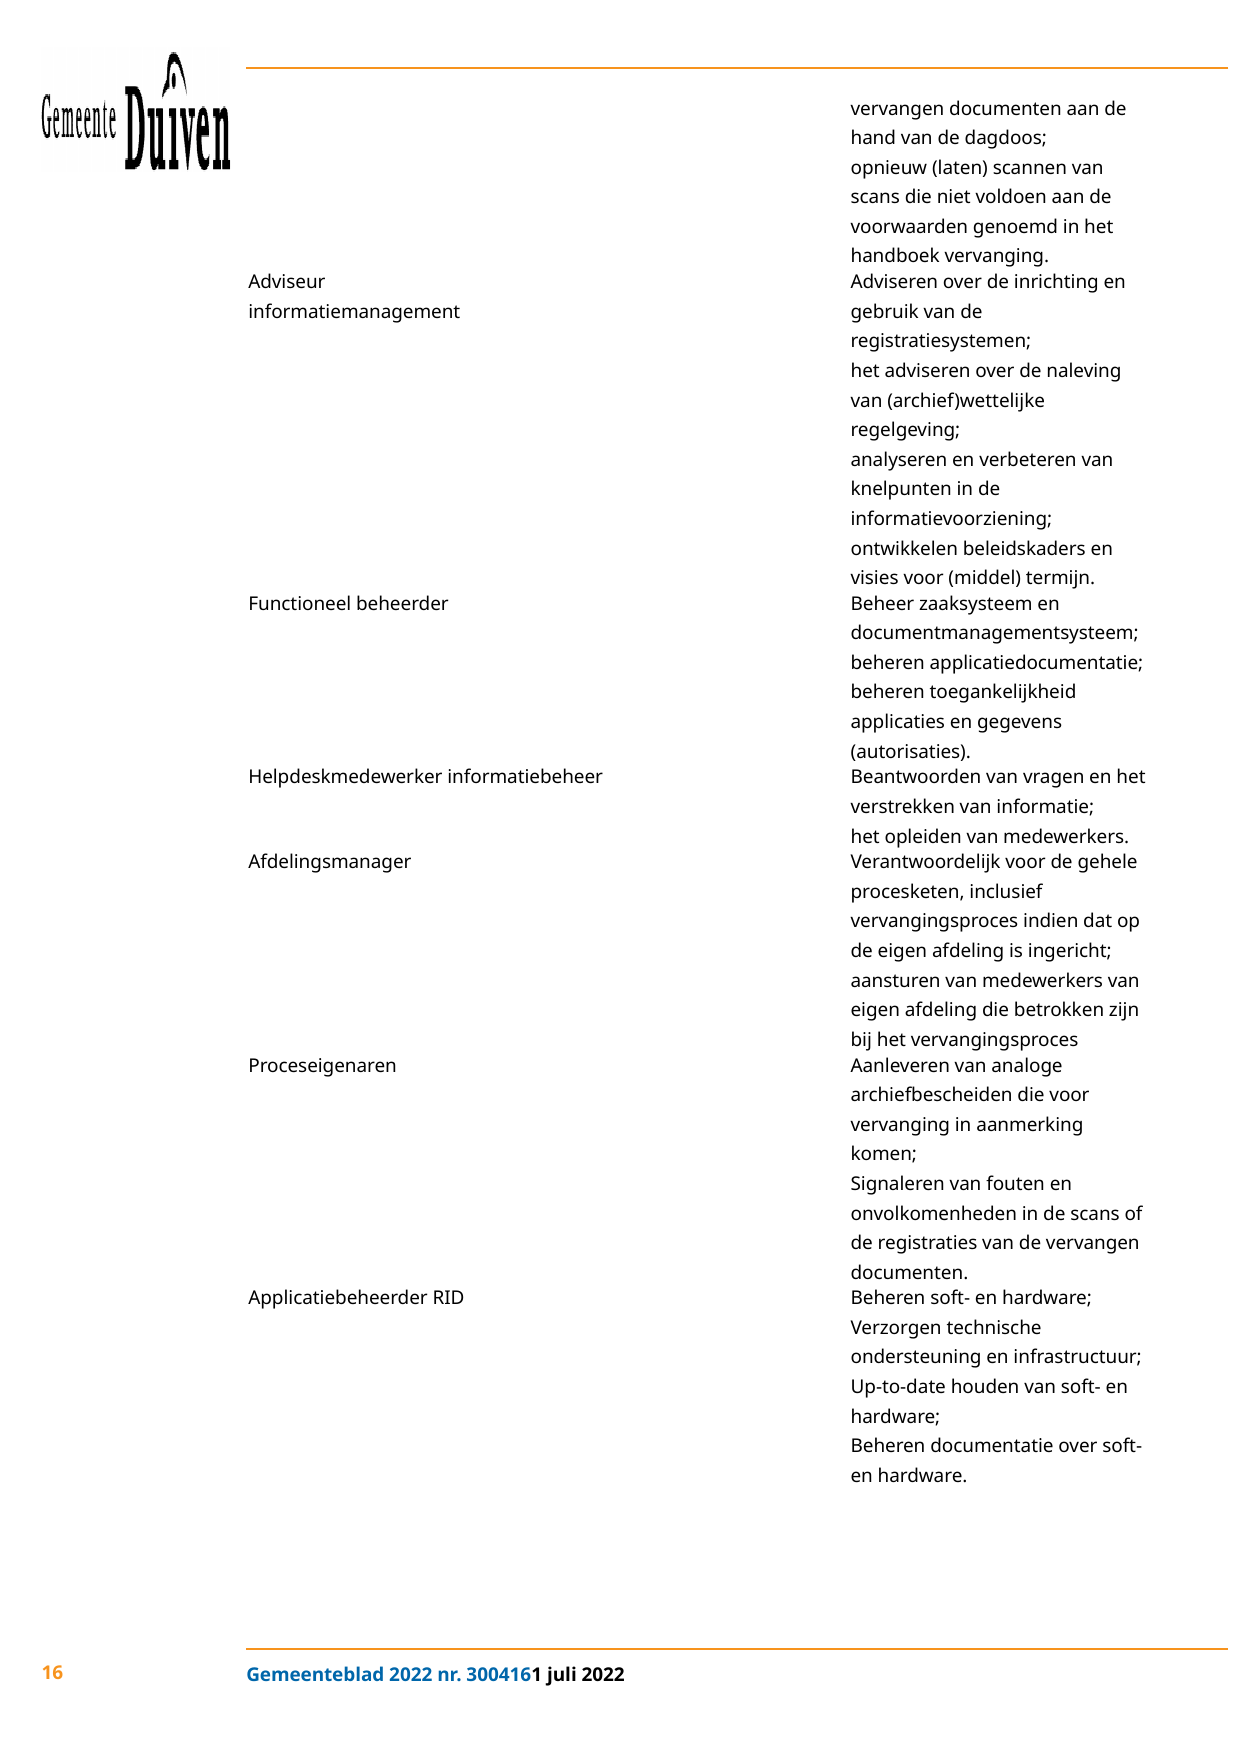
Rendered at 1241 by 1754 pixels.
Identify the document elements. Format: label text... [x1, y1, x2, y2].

table_cell Beheren soft- en hardware; Verzorgen technische ondersteuning en infrastructuur; Up-to-date houden van soft- en hardware; Beheren documentatie over soft- en hardware. [850, 1285, 1152, 1488]
table_cell vervangen documenten aan de hand van de dagdoos; opnieuw (laten) scannen van scans die niet voldoen aan de voorwaarden genoemd in het handboek vervanging. [850, 95, 1152, 268]
table_cell Adviseur informatiemanagement [248, 269, 850, 590]
table_cell Proceseigenaren [248, 1052, 850, 1284]
table_cell Beheer zaaksysteem en documentmanagementsysteem; beheren applicatiedocumentatie; beheren toegankelijkheid applicaties en gegevens (autorisaties). [850, 590, 1152, 764]
table_cell Verantwoordelijk voor de gehele procesketen, inclusief vervangingsproces indien dat op de eigen afdeling is ingericht; aansturen van medewerkers van eigen afdeling die betrokken zijn bij het vervangingsproces [850, 849, 1152, 1052]
table_cell Adviseren over de inrichting en gebruik van de registratiesystemen; het adviseren over de naleving van (archief)wettelijke regelgeving; analyseren en verbeteren van knelpunten in de informatievoorziening; ontwikkelen beleidskaders en visies voor (middel) termijn. [850, 269, 1152, 590]
table_cell Functioneel beheerder [248, 590, 850, 764]
table_cell Beantwoorden van vragen en het verstrekken van informatie; het opleiden van medewerkers. [850, 764, 1152, 848]
table_cell Helpdeskmedewerker informatiebeheer [248, 764, 850, 848]
table_cell Afdelingsmanager [248, 849, 850, 1052]
table_cell [248, 95, 850, 268]
picture [41, 47, 231, 172]
table_cell Applicatiebeheerder RID [248, 1285, 850, 1488]
table_cell Aanleveren van analoge archiefbescheiden die voor vervanging in aanmerking komen; Signaleren van fouten en onvolkomenheden in de scans of de registraties van de vervangen documenten. [850, 1052, 1152, 1284]
